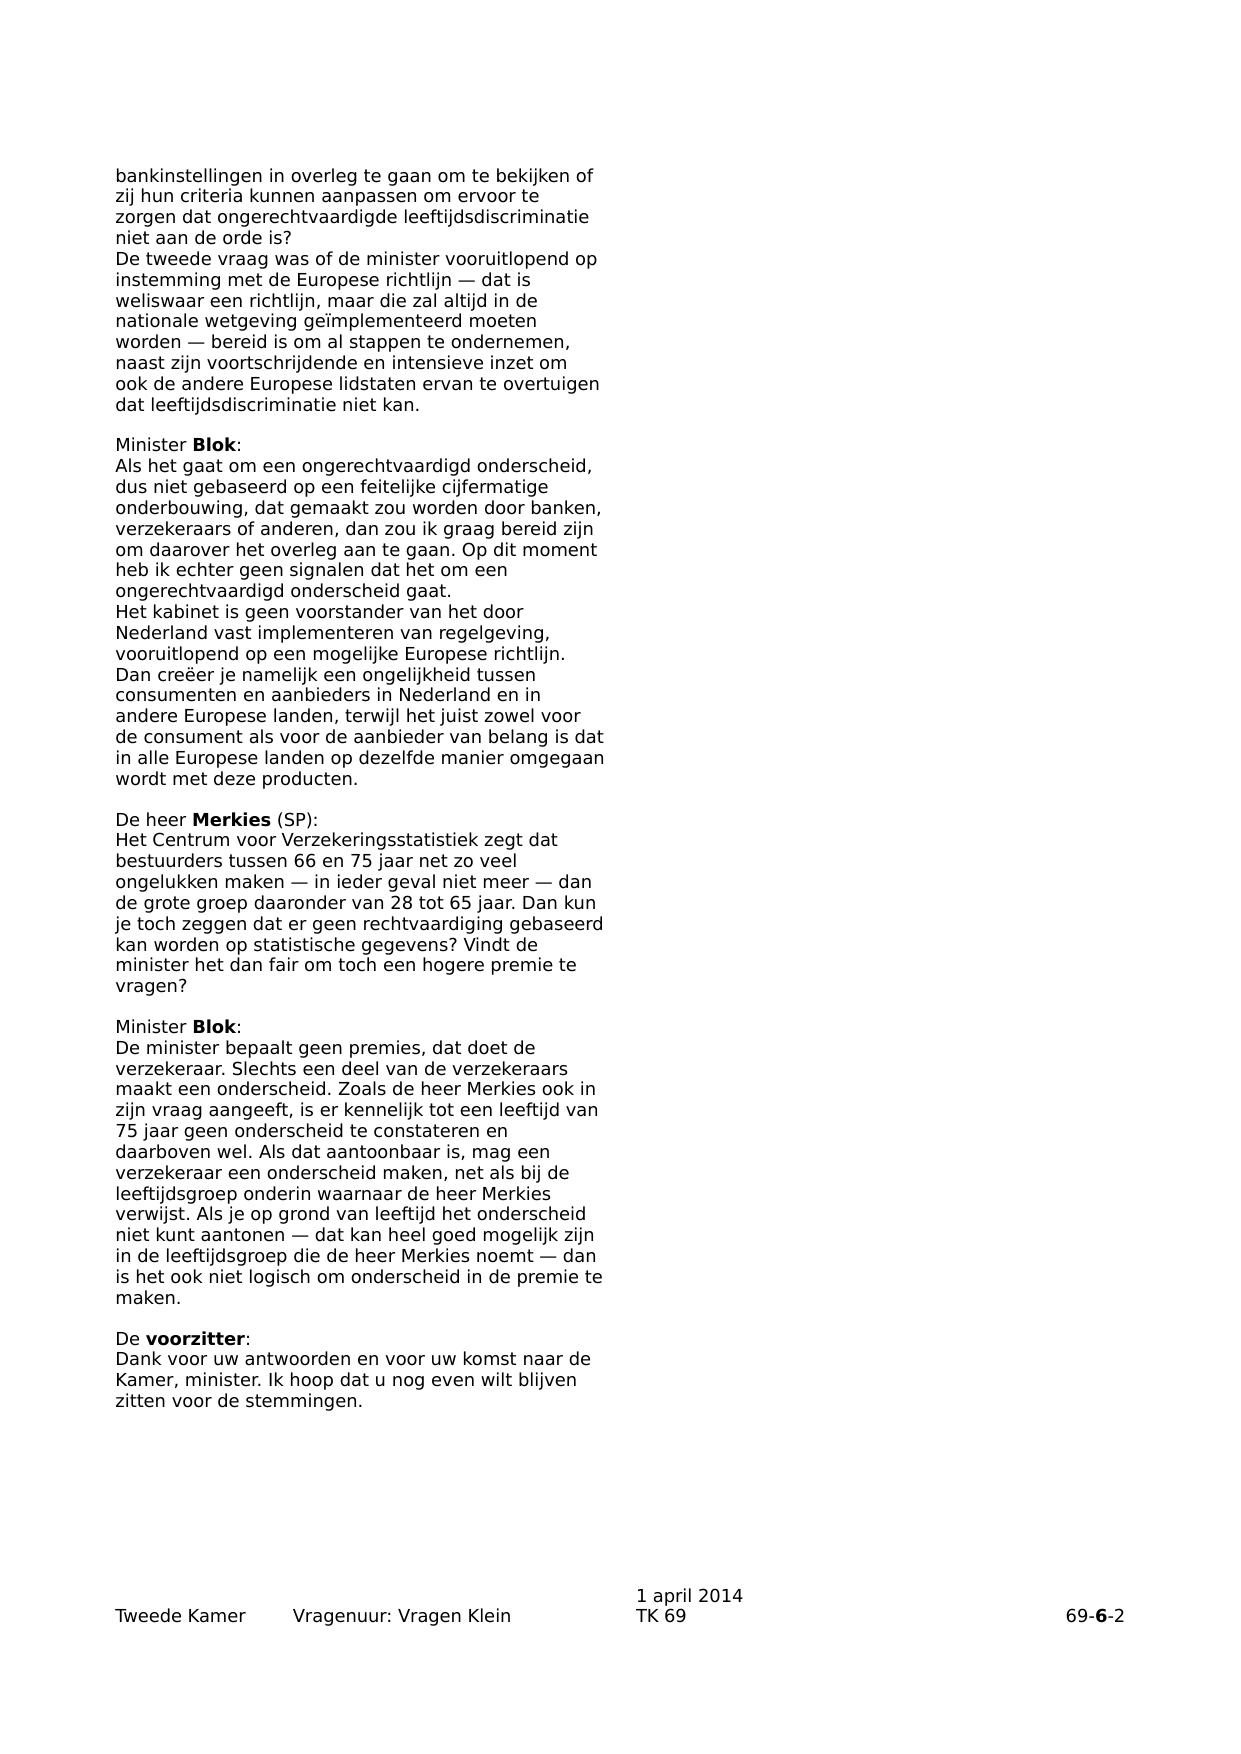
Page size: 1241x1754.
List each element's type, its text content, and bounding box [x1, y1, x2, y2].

text Minister Blok: [115, 1017, 605, 1037]
text De minister bepaalt geen premies, dat doet de verzekeraar. Slechts een deel van de verzekeraars maakt een onderscheid. Zoals de heer Merkies ook in zijn vraag aangeeft, is er kennelijk tot een leeftijd van 75 jaar geen onderscheid te constateren en daarboven wel. Als dat aantoonbaar is, mag een verzekeraar een onderscheid maken, net als bij de leeftijdsgroep onderin waarnaar de heer Merkies verwijst. Als je op grond van leeftijd het onderscheid niet kunt aantonen — dat kan heel goed mogelijk zijn in de leeftijdsgroep die de heer Merkies noemt — dan is het ook niet logisch om onderscheid in de premie te maken. [115, 1037, 605, 1308]
text bankinstellingen in overleg te gaan om te bekijken of zij hun criteria kunnen aanpassen om ervoor te zorgen dat ongerechtvaardigde leeftijdsdiscriminatie niet aan de orde is? [115, 165, 605, 249]
text Als het gaat om een ongerechtvaardigd onderscheid, dus niet gebaseerd op een feitelijke cijfermatige onderbouwing, dat gemaakt zou worden door banken, verzekeraars of anderen, dan zou ik graag bereid zijn om daarover het overleg aan te gaan. Op dit moment heb ik echter geen signalen dat het om een ongerechtvaardigd onderscheid gaat. [115, 456, 605, 602]
text De heer Merkies (SP): [115, 809, 605, 830]
text De voorzitter: [115, 1328, 605, 1349]
text Het Centrum voor Verzekeringsstatistiek zegt dat bestuurders tussen 66 en 75 jaar net zo veel ongelukken maken — in ieder geval niet meer — dan de grote groep daaronder van 28 tot 65 jaar. Dan kun je toch zeggen dat er geen rechtvaardiging gebaseerd kan worden op statistische gegevens? Vindt de minister het dan fair om toch een hogere premie te vragen? [115, 830, 605, 997]
text Minister Blok: [115, 435, 605, 456]
text De tweede vraag was of de minister vooruitlopend op instemming met de Europese richtlijn — dat is weliswaar een richtlijn, maar die zal altijd in de nationale wetgeving geïmplementeerd moeten worden — bereid is om al stappen te ondernemen, naast zijn voortschrijdende en intensieve inzet om ook de andere Europese lidstaten ervan te overtuigen dat leeftijdsdiscriminatie niet kan. [115, 249, 605, 415]
text Het kabinet is geen voorstander van het door Nederland vast implementeren van regelgeving, vooruitlopend op een mogelijke Europese richtlijn. Dan creëer je namelijk een ongelijkheid tussen consumenten en aanbieders in Nederland en in andere Europese landen, terwijl het juist zowel voor de consument als voor de aanbieder van belang is dat in alle Europese landen op dezelfde manier omgegaan wordt met deze producten. [115, 602, 605, 789]
text Dank voor uw antwoorden en voor uw komst naar de Kamer, minister. Ik hoop dat u nog even wilt blijven zitten voor de stemmingen. [115, 1349, 605, 1412]
